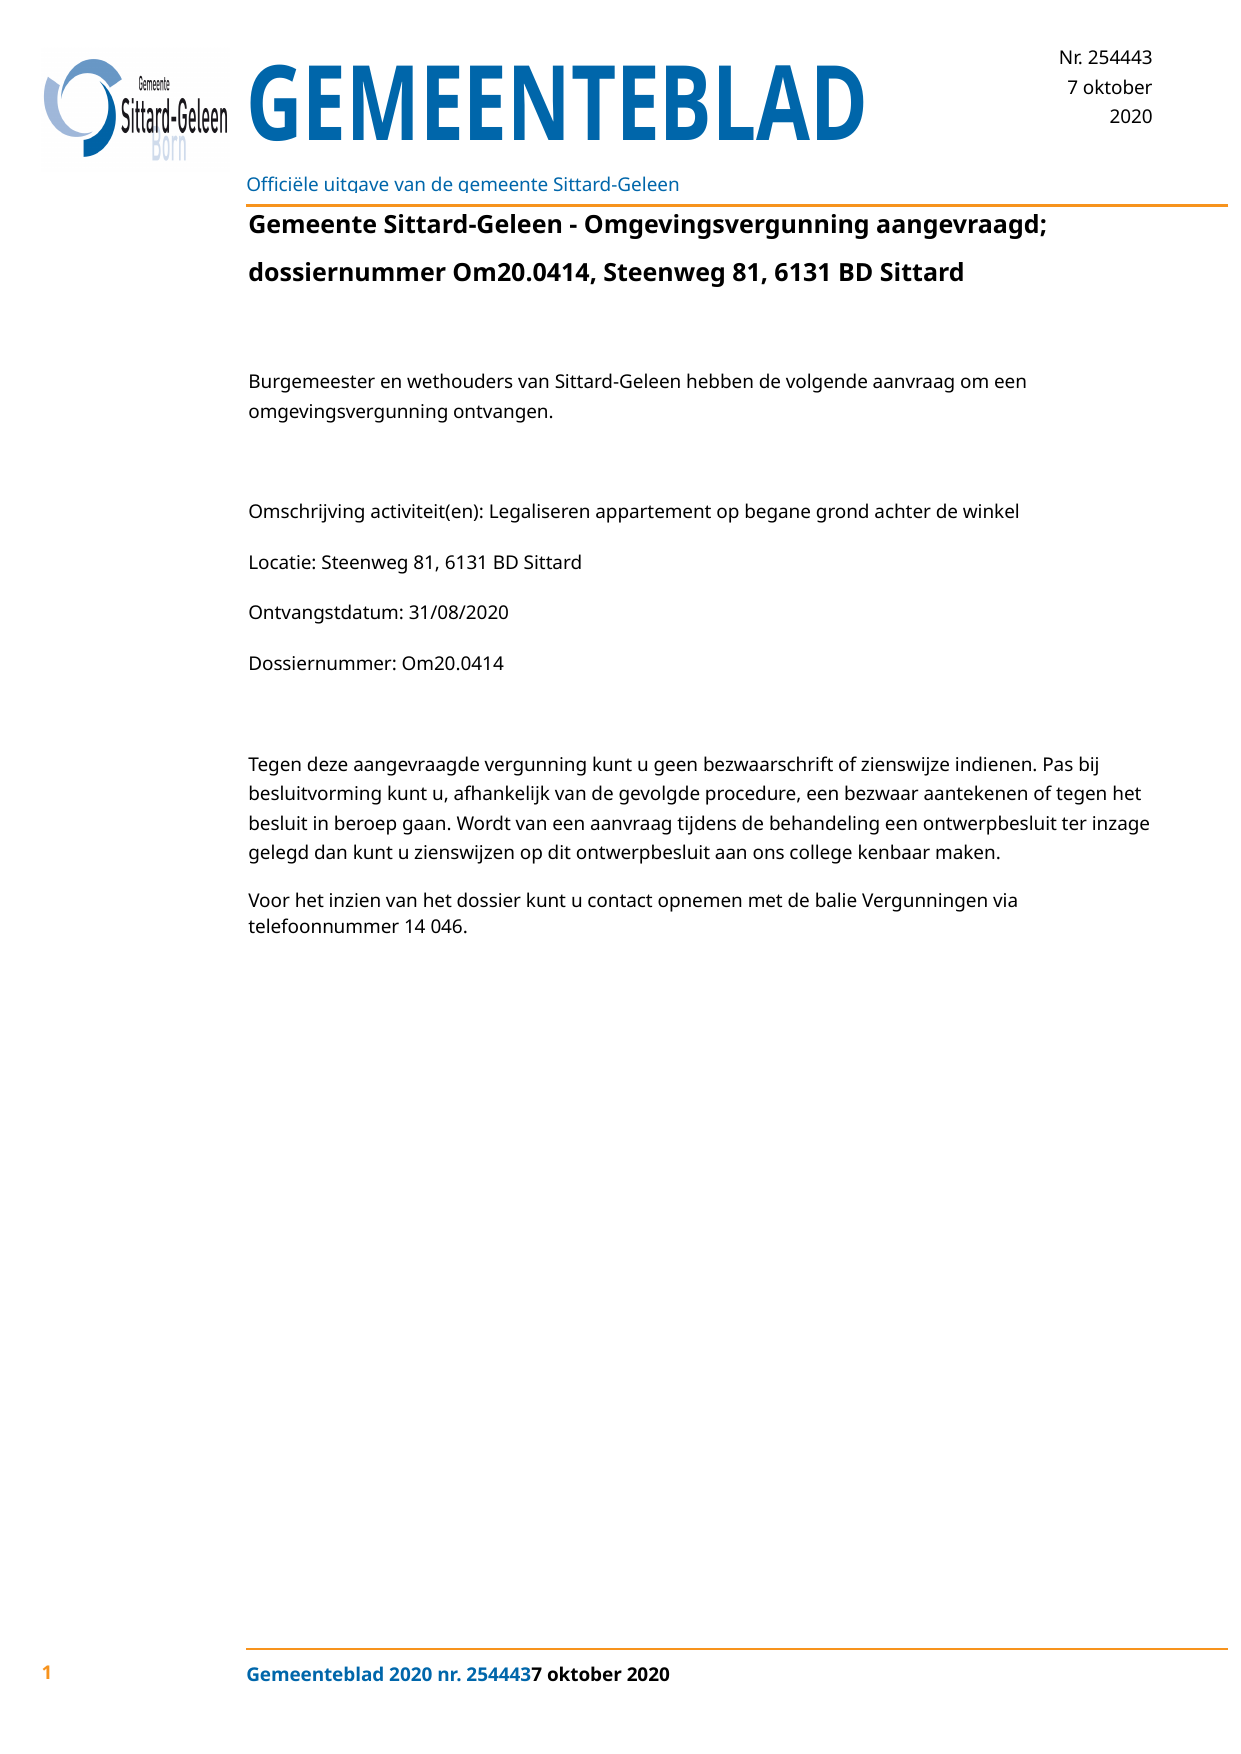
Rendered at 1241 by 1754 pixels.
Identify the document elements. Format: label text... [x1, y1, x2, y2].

text Dossiernummer: Om20.0414 [248, 650, 1152, 676]
text Gemeente Sittard-Geleen - Omgevingsvergunning aangevraagd; dossiernummer Om20.0414, Steenweg 81, 6131 BD Sittard [248, 207, 1152, 288]
text Omschrijving activiteit(en): Legaliseren appartement op begane grond achter de winkel [248, 499, 1152, 524]
text Ontvangstdatum: 31/08/2020 [248, 599, 1152, 625]
picture [41, 47, 231, 172]
text Voor het inzien van het dossier kunt u contact opnemen met de balie Vergunningen via telefoonnummer 14 046. [248, 887, 1152, 939]
text Burgemeester en wethouders van Sittard-Geleen hebben de volgende aanvraag om een omgevingsvergunning ontvangen. [248, 368, 1152, 424]
text Tegen deze aangevraagde vergunning kunt u geen bezwaarschrift of zienswijze indienen. Pas bij besluitvorming kunt u, afhankelijk van de gevolgde procedure, een bezwaar aantekenen of tegen het besluit in beroep gaan. Wordt van een aanvraag tijdens de behandeling een ontwerpbesluit ter inzage gelegd dan kunt u zienswijzen op dit ontwerpbesluit aan ons college kenbaar maken. [248, 751, 1152, 865]
text Locatie: Steenweg 81, 6131 BD Sittard [248, 549, 1152, 575]
